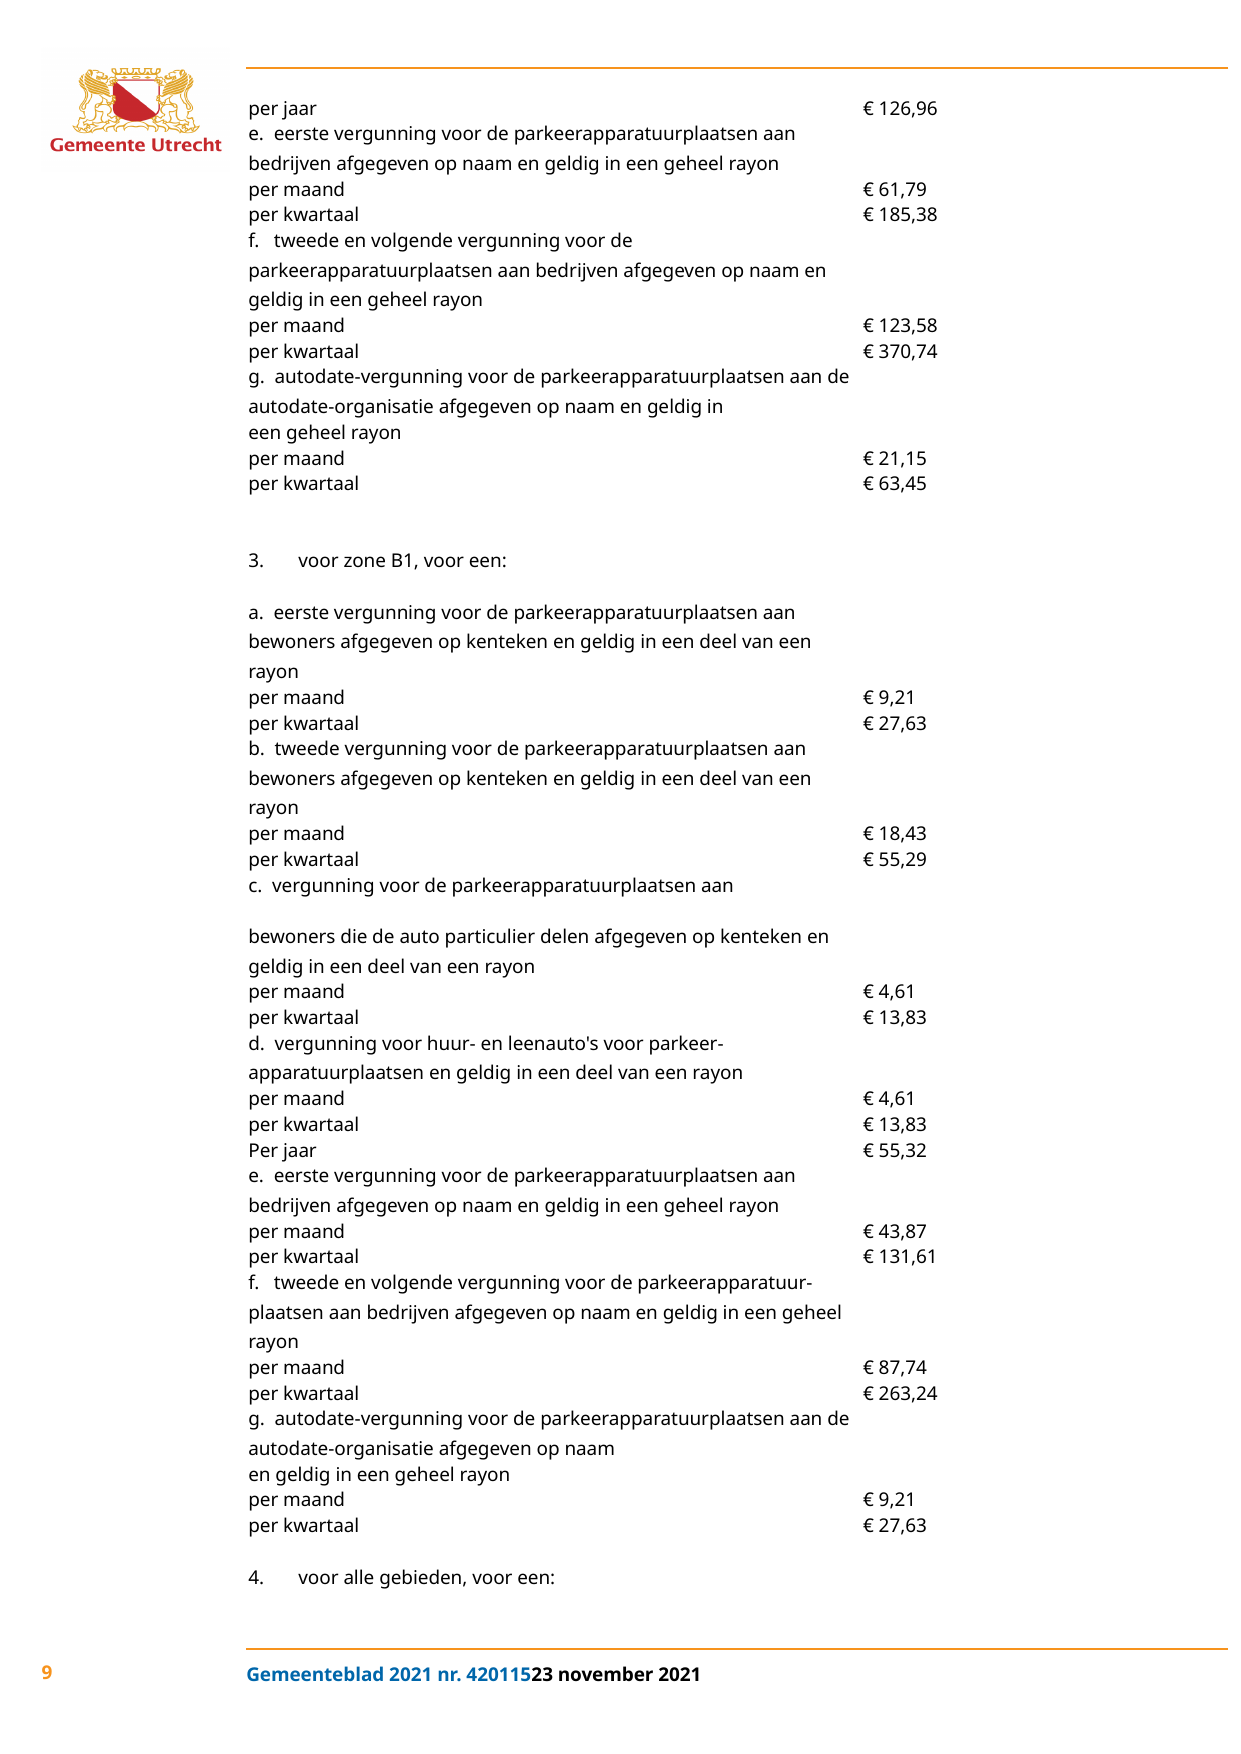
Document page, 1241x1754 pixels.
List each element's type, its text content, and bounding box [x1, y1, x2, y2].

table_cell € 126,96 [863, 95, 1152, 121]
table_cell [863, 1030, 1152, 1085]
table_cell [863, 898, 1152, 923]
table_cell per maand [248, 1218, 863, 1243]
table_cell per jaar [248, 95, 863, 121]
table_cell € 9,21 [863, 684, 1152, 710]
table_cell per kwartaal [248, 470, 863, 496]
table_cell € 123,58 [863, 312, 1152, 338]
picture [41, 47, 231, 172]
table_cell e. eerste vergunning voor de parkeerapparatuurplaatsen aan bedrijven afgegeven op naam en geldig in een geheel rayon [248, 121, 863, 176]
table_cell Per jaar [248, 1137, 863, 1162]
table_cell [863, 364, 1152, 419]
table_cell per maand [248, 312, 863, 338]
table_cell per maand [248, 684, 863, 710]
table_cell bewoners die de auto particulier delen afgegeven op kenteken en geldig in een deel van een rayon [248, 923, 863, 978]
table_cell € 131,61 [863, 1244, 1152, 1269]
table_cell [248, 573, 863, 599]
table_cell f. tweede en volgende vergunning voor de parkeerapparatuurplaatsen aan bedrijven afgegeven op naam en geldig in een geheel rayon [248, 227, 863, 312]
table_cell per maand [248, 979, 863, 1004]
table_cell [863, 522, 1152, 548]
table_cell [863, 1564, 1152, 1589]
table_cell [863, 1269, 1152, 1354]
table_cell € 61,79 [863, 176, 1152, 202]
table_cell [863, 419, 1152, 445]
table_cell [863, 923, 1152, 978]
table_cell e. eerste vergunning voor de parkeerapparatuurplaatsen aan bedrijven afgegeven op naam en geldig in een geheel rayon [248, 1163, 863, 1218]
table_cell per kwartaal [248, 1111, 863, 1137]
table_cell € 18,43 [863, 820, 1152, 846]
table_cell g. autodate-vergunning voor de parkeerapparatuurplaatsen aan de autodate-organisatie afgegeven op naam en geldig in [248, 364, 863, 419]
table_cell per maand [248, 820, 863, 846]
table_cell [863, 548, 1152, 573]
table_cell f. tweede en volgende vergunning voor de parkeerapparatuur- plaatsen aan bedrijven afgegeven op naam en geldig in een geheel rayon [248, 1269, 863, 1354]
table_cell per kwartaal [248, 710, 863, 735]
table_cell [863, 599, 1152, 684]
table_cell per maand [248, 1085, 863, 1111]
table_cell [863, 1163, 1152, 1218]
table_cell € 13,83 [863, 1111, 1152, 1137]
table_cell [863, 227, 1152, 312]
table_cell [863, 496, 1152, 522]
table_cell [863, 1406, 1152, 1461]
table_cell g. autodate-vergunning voor de parkeerapparatuurplaatsen aan de autodate-organisatie afgegeven op naam [248, 1406, 863, 1461]
table_cell € 4,61 [863, 1085, 1152, 1111]
table_cell [863, 1538, 1152, 1564]
table_cell c. vergunning voor de parkeerapparatuurplaatsen aan [248, 872, 863, 897]
table_cell 4. voor alle gebieden, voor een: [248, 1564, 863, 1589]
table_cell € 9,21 [863, 1487, 1152, 1512]
table_cell [863, 121, 1152, 176]
table_cell per kwartaal [248, 846, 863, 872]
table_cell per kwartaal [248, 1004, 863, 1030]
table_cell [863, 573, 1152, 599]
table_cell € 27,63 [863, 710, 1152, 735]
table_cell per kwartaal [248, 1513, 863, 1538]
table_cell € 185,38 [863, 202, 1152, 227]
table_cell € 21,15 [863, 445, 1152, 470]
table_cell € 27,63 [863, 1513, 1152, 1538]
table_cell een geheel rayon [248, 419, 863, 445]
table_cell [248, 496, 863, 522]
table_cell € 13,83 [863, 1004, 1152, 1030]
table_cell € 370,74 [863, 338, 1152, 364]
table_cell [863, 872, 1152, 897]
table_cell per maand [248, 176, 863, 202]
table_cell [248, 1538, 863, 1564]
table_cell 3. voor zone B1, voor een: [248, 548, 863, 573]
table_cell € 87,74 [863, 1354, 1152, 1380]
table_cell € 55,32 [863, 1137, 1152, 1162]
table_cell [863, 735, 1152, 820]
table_cell per kwartaal [248, 202, 863, 227]
table_cell en geldig in een geheel rayon [248, 1461, 863, 1487]
table_cell per kwartaal [248, 338, 863, 364]
table_cell € 263,24 [863, 1380, 1152, 1406]
table_cell [863, 1461, 1152, 1487]
table_cell per maand [248, 1354, 863, 1380]
table_cell € 43,87 [863, 1218, 1152, 1243]
table_cell € 4,61 [863, 979, 1152, 1004]
table_cell € 55,29 [863, 846, 1152, 872]
table_cell d. vergunning voor huur- en leenauto's voor parkeer- apparatuurplaatsen en geldig in een deel van een rayon [248, 1030, 863, 1085]
table_cell per maand [248, 445, 863, 470]
table_cell [248, 522, 863, 548]
table_cell a. eerste vergunning voor de parkeerapparatuurplaatsen aan bewoners afgegeven op kenteken en geldig in een deel van een rayon [248, 599, 863, 684]
table_cell per maand [248, 1487, 863, 1512]
table_cell per kwartaal [248, 1380, 863, 1406]
table_cell € 63,45 [863, 470, 1152, 496]
table_cell per kwartaal [248, 1244, 863, 1269]
table_cell [248, 898, 863, 923]
table_cell b. tweede vergunning voor de parkeerapparatuurplaatsen aan bewoners afgegeven op kenteken en geldig in een deel van een rayon [248, 735, 863, 820]
